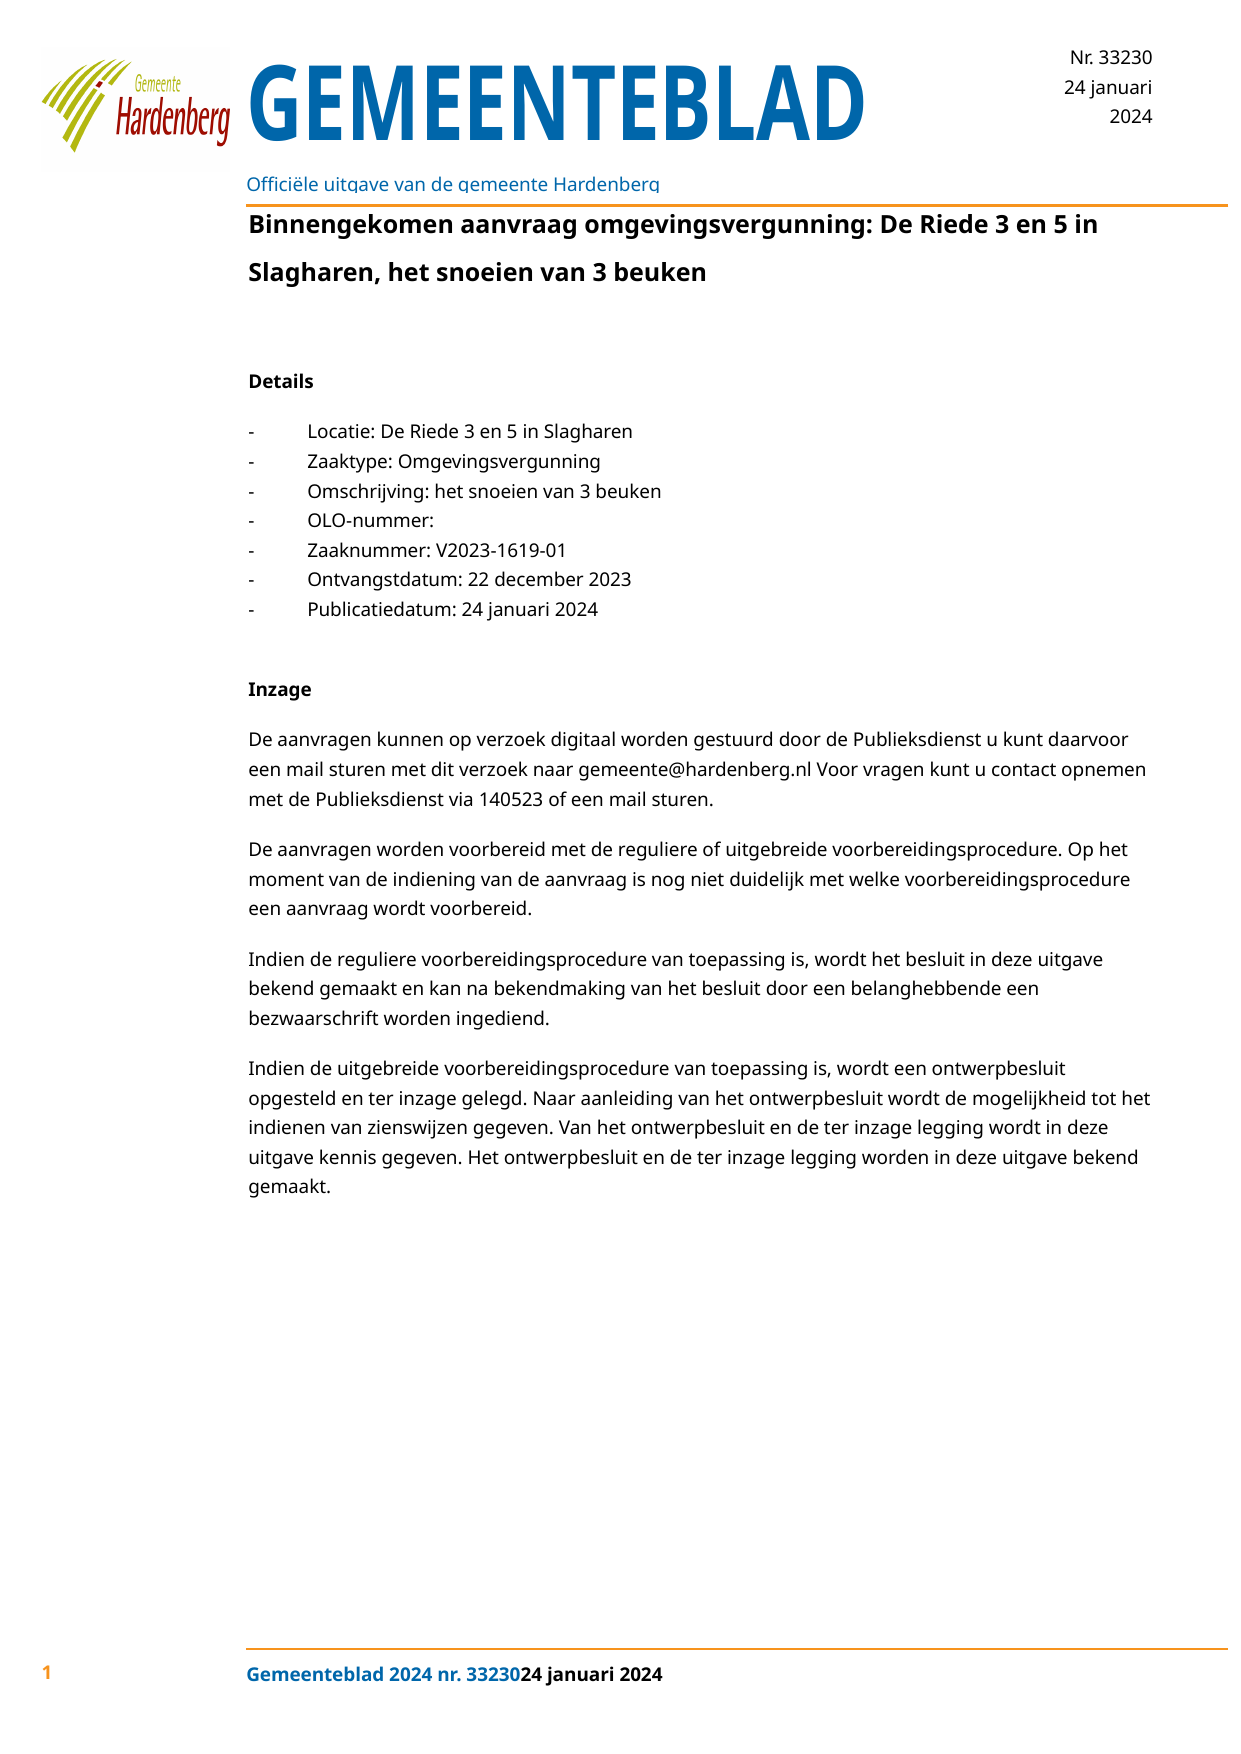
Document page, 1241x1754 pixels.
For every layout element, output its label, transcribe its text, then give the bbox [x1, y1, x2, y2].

list Omschrijving: het snoeien van 3 beuken [248, 478, 1152, 504]
list Publicatiedatum: 24 januari 2024 [248, 596, 1152, 622]
picture [41, 47, 231, 172]
text Indien de reguliere voorbereidingsprocedure van toepassing is, wordt het besluit in deze uitgave bekend gemaakt en kan na bekendmaking van het besluit door een belanghebbende een bezwaarschrift worden ingediend. [248, 946, 1152, 1031]
text Details [248, 368, 1152, 394]
text De aanvragen kunnen op verzoek digitaal worden gestuurd door de Publieksdienst u kunt daarvoor een mail sturen met dit verzoek naar gemeente@hardenberg.nl Voor vragen kunt u contact opnemen met de Publieksdienst via 140523 of een mail sturen. [248, 727, 1152, 812]
text Inzage [248, 676, 1152, 702]
text Binnengekomen aanvraag omgevingsvergunning: De Riede 3 en 5 in Slagharen, het snoeien van 3 beuken [248, 207, 1152, 288]
list Zaaktype: Omgevingsvergunning [248, 448, 1152, 474]
list Locatie: De Riede 3 en 5 in Slagharen [248, 419, 1152, 444]
text Indien de uitgebreide voorbereidingsprocedure van toepassing is, wordt een ontwerpbesluit opgesteld en ter inzage gelegd. Naar aanleiding van het ontwerpbesluit wordt de mogelijkheid tot het indienen van zienswijzen gegeven. Van het ontwerpbesluit en de ter inzage legging wordt in deze uitgave kennis gegeven. Het ontwerpbesluit en de ter inzage legging worden in deze uitgave bekend gemaakt. [248, 1055, 1152, 1199]
list Zaaknummer: V2023-1619-01 [248, 537, 1152, 563]
text De aanvragen worden voorbereid met de reguliere of uitgebreide voorbereidingsprocedure. Op het moment van de indiening van de aanvraag is nog niet duidelijk met welke voorbereidingsprocedure een aanvraag wordt voorbereid. [248, 836, 1152, 921]
list OLO-nummer: [248, 507, 1152, 533]
list Ontvangstdatum: 22 december 2023 [248, 567, 1152, 592]
